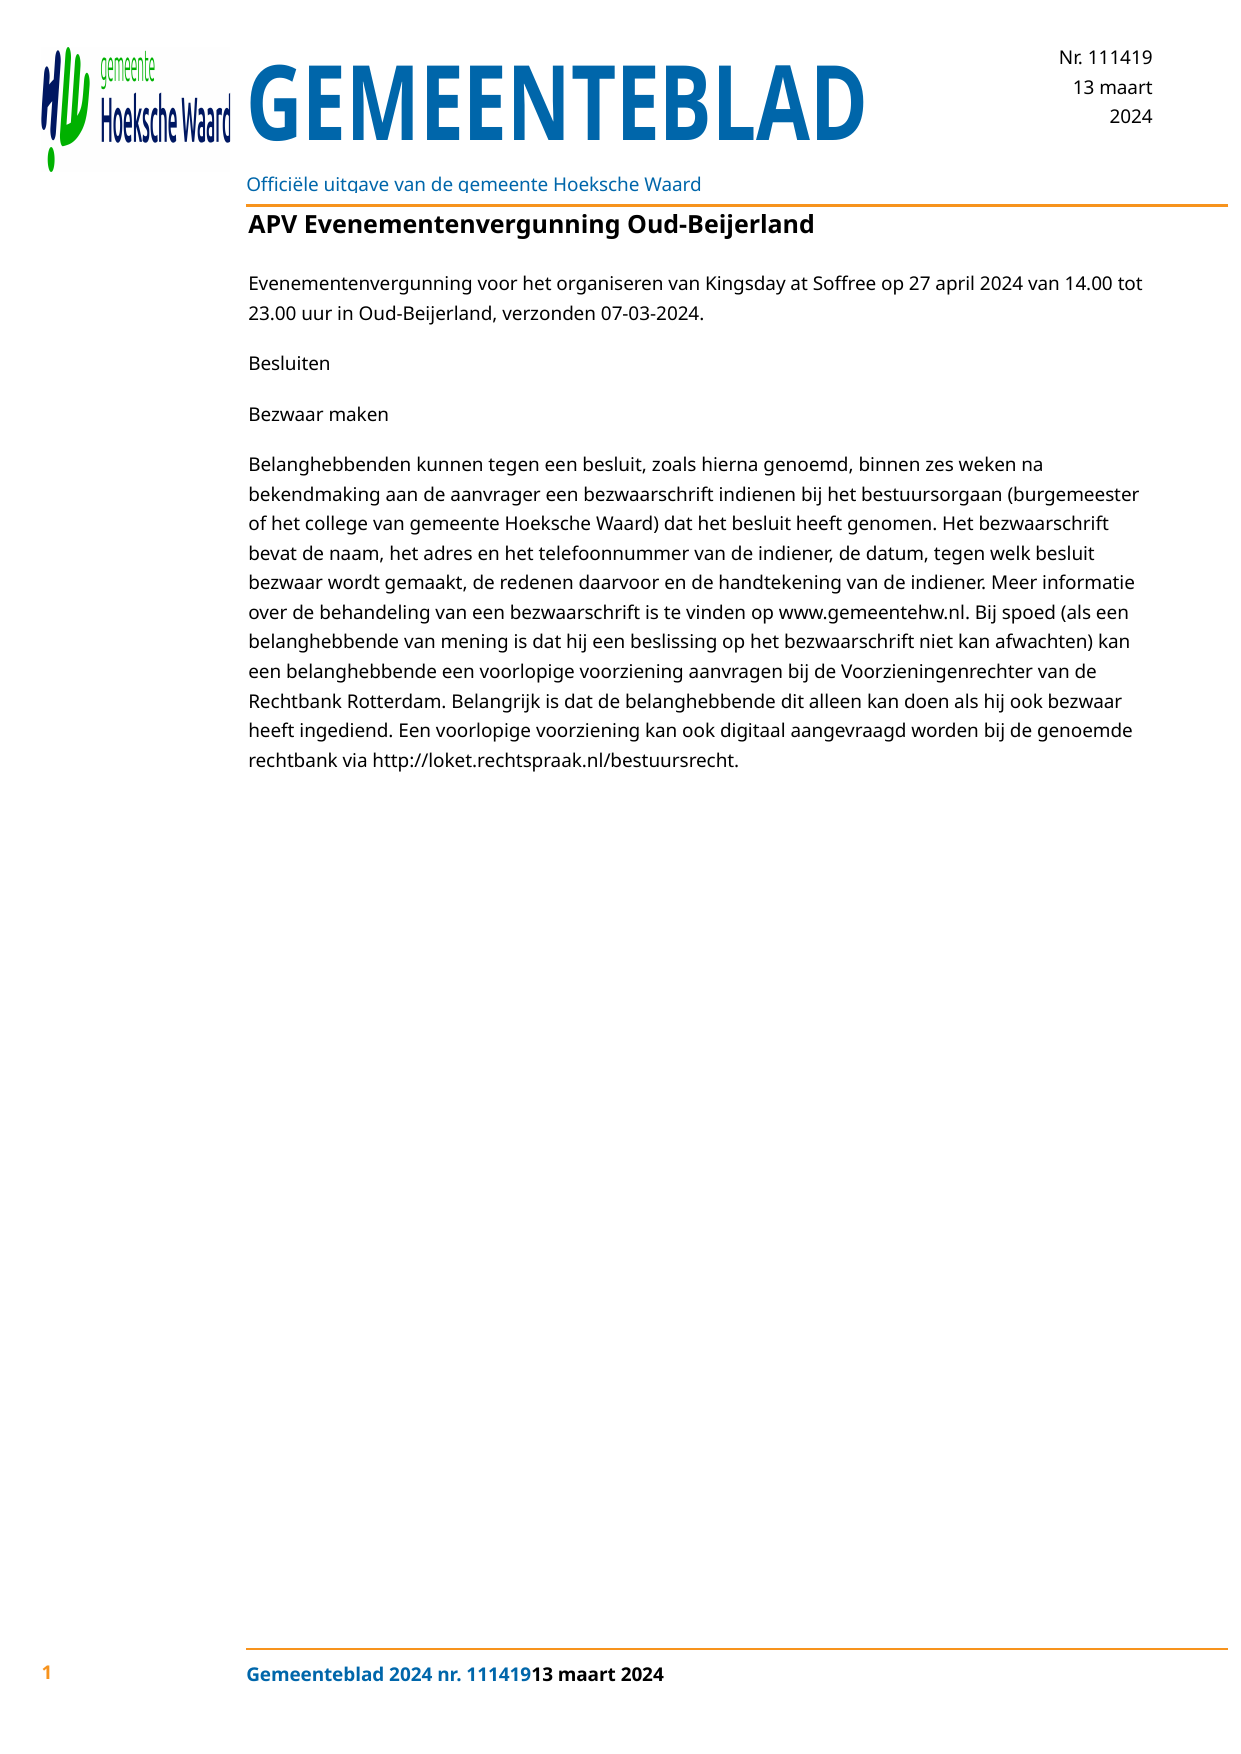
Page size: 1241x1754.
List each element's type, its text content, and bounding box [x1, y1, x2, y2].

text Evenementenvergunning voor het organiseren van Kingsday at Soffree op 27 april 2024 van 14.00 tot 23.00 uur in Oud-Beijerland, verzonden 07-03-2024. [248, 270, 1152, 326]
picture [41, 47, 231, 172]
text Belanghebbenden kunnen tegen een besluit, zoals hierna genoemd, binnen zes weken na bekendmaking aan de aanvrager een bezwaarschrift indienen bij het bestuursorgaan (burgemeester of het college van gemeente Hoeksche Waard) dat het besluit heeft genomen. Het bezwaarschrift bevat de naam, het adres en het telefoonnummer van de indiener, de datum, tegen welk besluit bezwaar wordt gemaakt, de redenen daarvoor en de handtekening van de indiener. Meer informatie over de behandeling van een bezwaarschrift is te vinden op www.gemeentehw.nl. Bij spoed (als een belanghebbende van mening is dat hij een beslissing op het bezwaarschrift niet kan afwachten) kan een belanghebbende een voorlopige voorziening aanvragen bij de Voorzieningenrechter van de Rechtbank Rotterdam. Belangrijk is dat de belanghebbende dit alleen kan doen als hij ook bezwaar heeft ingediend. Een voorlopige voorziening kan ook digitaal aangevraagd worden bij de genoemde rechtbank via http://loket.rechtspraak.nl/bestuursrecht. [248, 451, 1152, 773]
text APV Evenementenvergunning Oud-Beijerland [248, 207, 1152, 241]
text Bezwaar maken [248, 401, 1152, 426]
text Besluiten [248, 350, 1152, 376]
